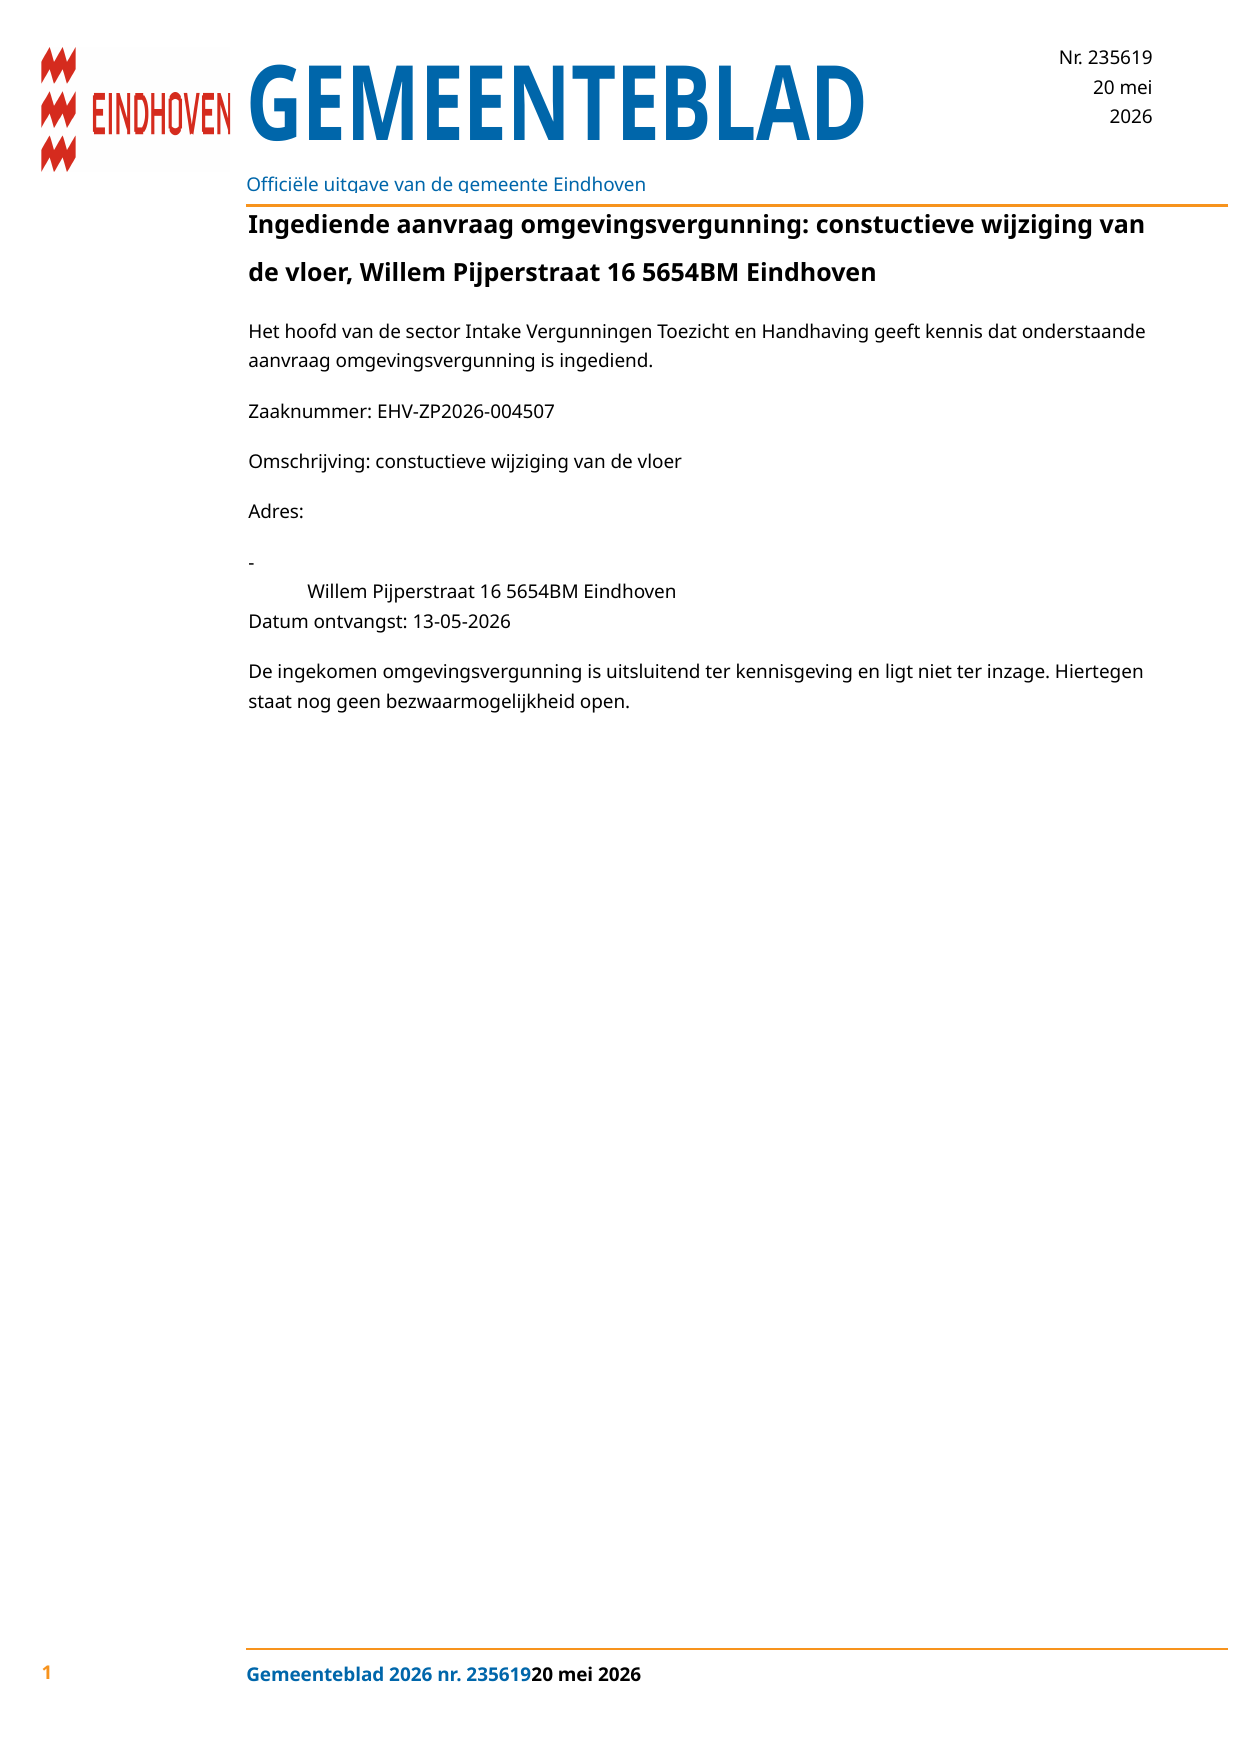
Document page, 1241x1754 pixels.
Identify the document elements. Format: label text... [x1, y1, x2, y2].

text Ingediende aanvraag omgevingsvergunning: constuctieve wijziging van de vloer, Willem Pijperstraat 16 5654BM Eindhoven [248, 207, 1152, 288]
picture [41, 47, 231, 172]
list Willem Pijperstraat 16 5654BM Eindhoven [248, 579, 1152, 604]
text De ingekomen omgevingsvergunning is uitsluitend ter kennisgeving en ligt niet ter inzage. Hiertegen staat nog geen bezwaarmogelijkheid open. [248, 659, 1152, 714]
text Zaaknummer: EHV-ZP2026-004507 [248, 398, 1152, 424]
text Datum ontvangst: 13-05-2026 [248, 608, 1152, 634]
text Het hoofd van de sector Intake Vergunningen Toezicht en Handhaving geeft kennis dat onderstaande aanvraag omgevingsvergunning is ingediend. [248, 318, 1152, 373]
text Omschrijving: constuctieve wijziging van de vloer [248, 448, 1152, 474]
text Adres: [248, 499, 1152, 524]
